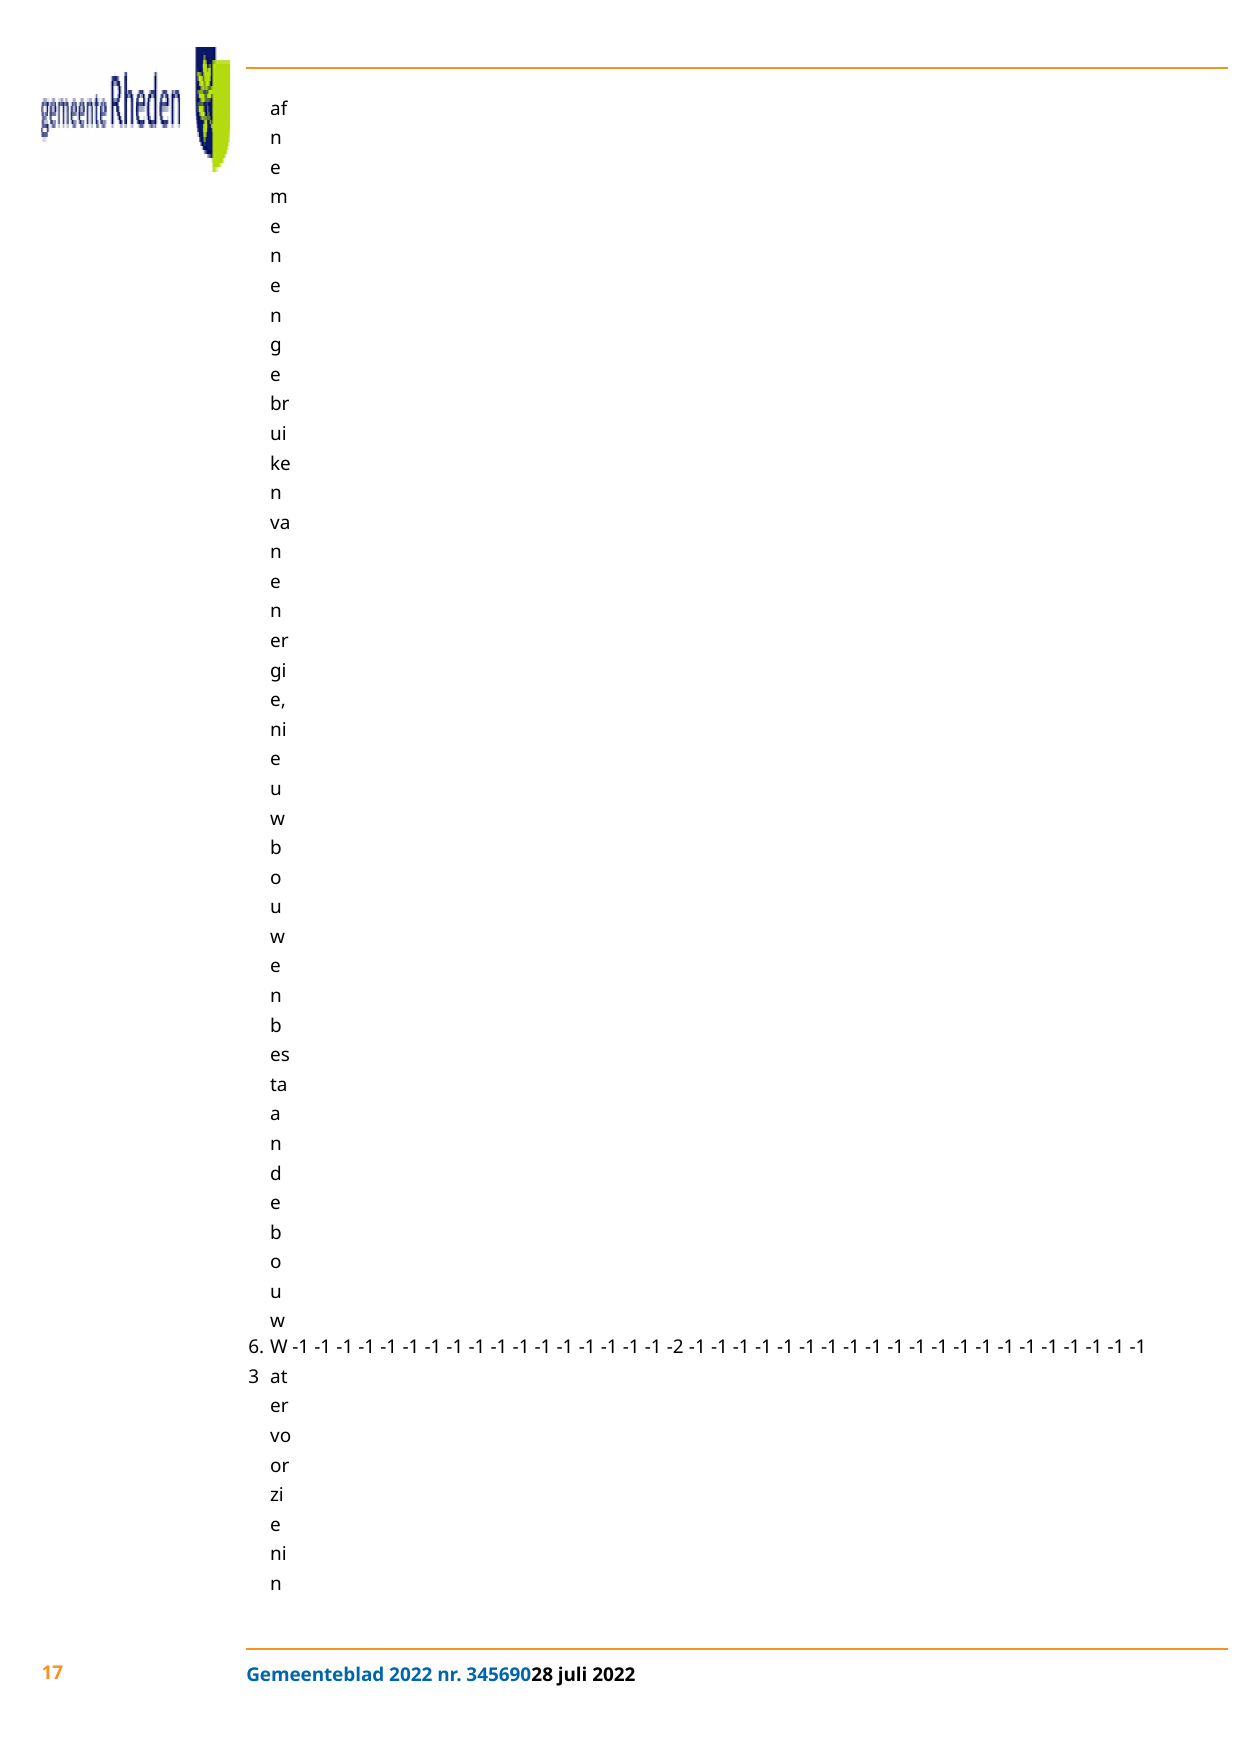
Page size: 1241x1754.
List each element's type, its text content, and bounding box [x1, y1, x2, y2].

table_cell [667, 95, 689, 1333]
table_cell [909, 95, 931, 1333]
table_cell -1 [601, 1334, 623, 1596]
table_cell [1107, 95, 1129, 1333]
table_cell [975, 95, 997, 1333]
table_cell [380, 95, 402, 1333]
table_cell -1 [1041, 1334, 1063, 1596]
table_cell [579, 95, 601, 1333]
table_cell -1 [865, 1334, 887, 1596]
table_cell [424, 95, 446, 1333]
table_cell Watervoorzienin [270, 1334, 292, 1596]
table_cell [865, 95, 887, 1333]
table_cell -2 [667, 1334, 689, 1596]
table_cell -1 [1063, 1334, 1085, 1596]
table_cell -1 [579, 1334, 601, 1596]
table_cell [1063, 95, 1085, 1333]
table_cell [777, 95, 799, 1333]
table_cell -1 [887, 1334, 909, 1596]
table_cell -1 [843, 1334, 865, 1596]
table_cell [248, 95, 270, 1333]
table_cell -1 [711, 1334, 733, 1596]
table_cell [843, 95, 865, 1333]
table_cell -1 [446, 1334, 468, 1596]
table_cell -1 [975, 1334, 997, 1596]
table_cell -1 [468, 1334, 490, 1596]
table_cell [556, 95, 578, 1333]
table_cell [446, 95, 468, 1333]
table_cell [601, 95, 623, 1333]
table_cell [1085, 95, 1107, 1333]
table_cell -1 [997, 1334, 1019, 1596]
table_cell -1 [556, 1334, 578, 1596]
table_cell -1 [513, 1334, 534, 1596]
table_cell [733, 95, 755, 1333]
table_cell [336, 95, 358, 1333]
table_cell 6.3 [248, 1334, 270, 1596]
table_cell -1 [1085, 1334, 1107, 1596]
table_cell [314, 95, 336, 1333]
table_cell [997, 95, 1019, 1333]
table_cell [689, 95, 711, 1333]
table_cell -1 [623, 1334, 644, 1596]
table_cell [402, 95, 424, 1333]
table_cell [623, 95, 644, 1333]
table_cell -1 [799, 1334, 821, 1596]
table_cell -1 [953, 1334, 975, 1596]
table_cell -1 [755, 1334, 777, 1596]
table_cell [711, 95, 733, 1333]
table_cell [490, 95, 512, 1333]
table_cell -1 [1107, 1334, 1129, 1596]
table_cell [513, 95, 534, 1333]
picture [41, 47, 231, 172]
table_cell -1 [1129, 1334, 1152, 1596]
table_cell -1 [733, 1334, 755, 1596]
table_cell [931, 95, 953, 1333]
table_cell -1 [689, 1334, 711, 1596]
table_cell [468, 95, 490, 1333]
table_cell [1019, 95, 1041, 1333]
table_cell [534, 95, 556, 1333]
table_cell -1 [534, 1334, 556, 1596]
table_cell [1041, 95, 1063, 1333]
table_cell -1 [314, 1334, 336, 1596]
table_cell -1 [424, 1334, 446, 1596]
table_cell -1 [821, 1334, 843, 1596]
table_cell [1129, 95, 1152, 1333]
table_cell -1 [292, 1334, 314, 1596]
table_cell -1 [358, 1334, 380, 1596]
table_cell -1 [402, 1334, 424, 1596]
table_cell -1 [645, 1334, 667, 1596]
table_cell -1 [490, 1334, 512, 1596]
table_cell [358, 95, 380, 1333]
table_cell -1 [380, 1334, 402, 1596]
table_cell -1 [931, 1334, 953, 1596]
table_cell afnemen en gebruiken van energie, nieuwbouw en bestaande bouw [270, 95, 292, 1333]
table_cell -1 [336, 1334, 358, 1596]
table_cell -1 [1019, 1334, 1041, 1596]
table_cell [821, 95, 843, 1333]
table_cell [292, 95, 314, 1333]
table_cell [887, 95, 909, 1333]
table_cell -1 [909, 1334, 931, 1596]
table_cell [953, 95, 975, 1333]
table_cell [755, 95, 777, 1333]
table_cell -1 [777, 1334, 799, 1596]
table_cell [799, 95, 821, 1333]
table_cell [645, 95, 667, 1333]
